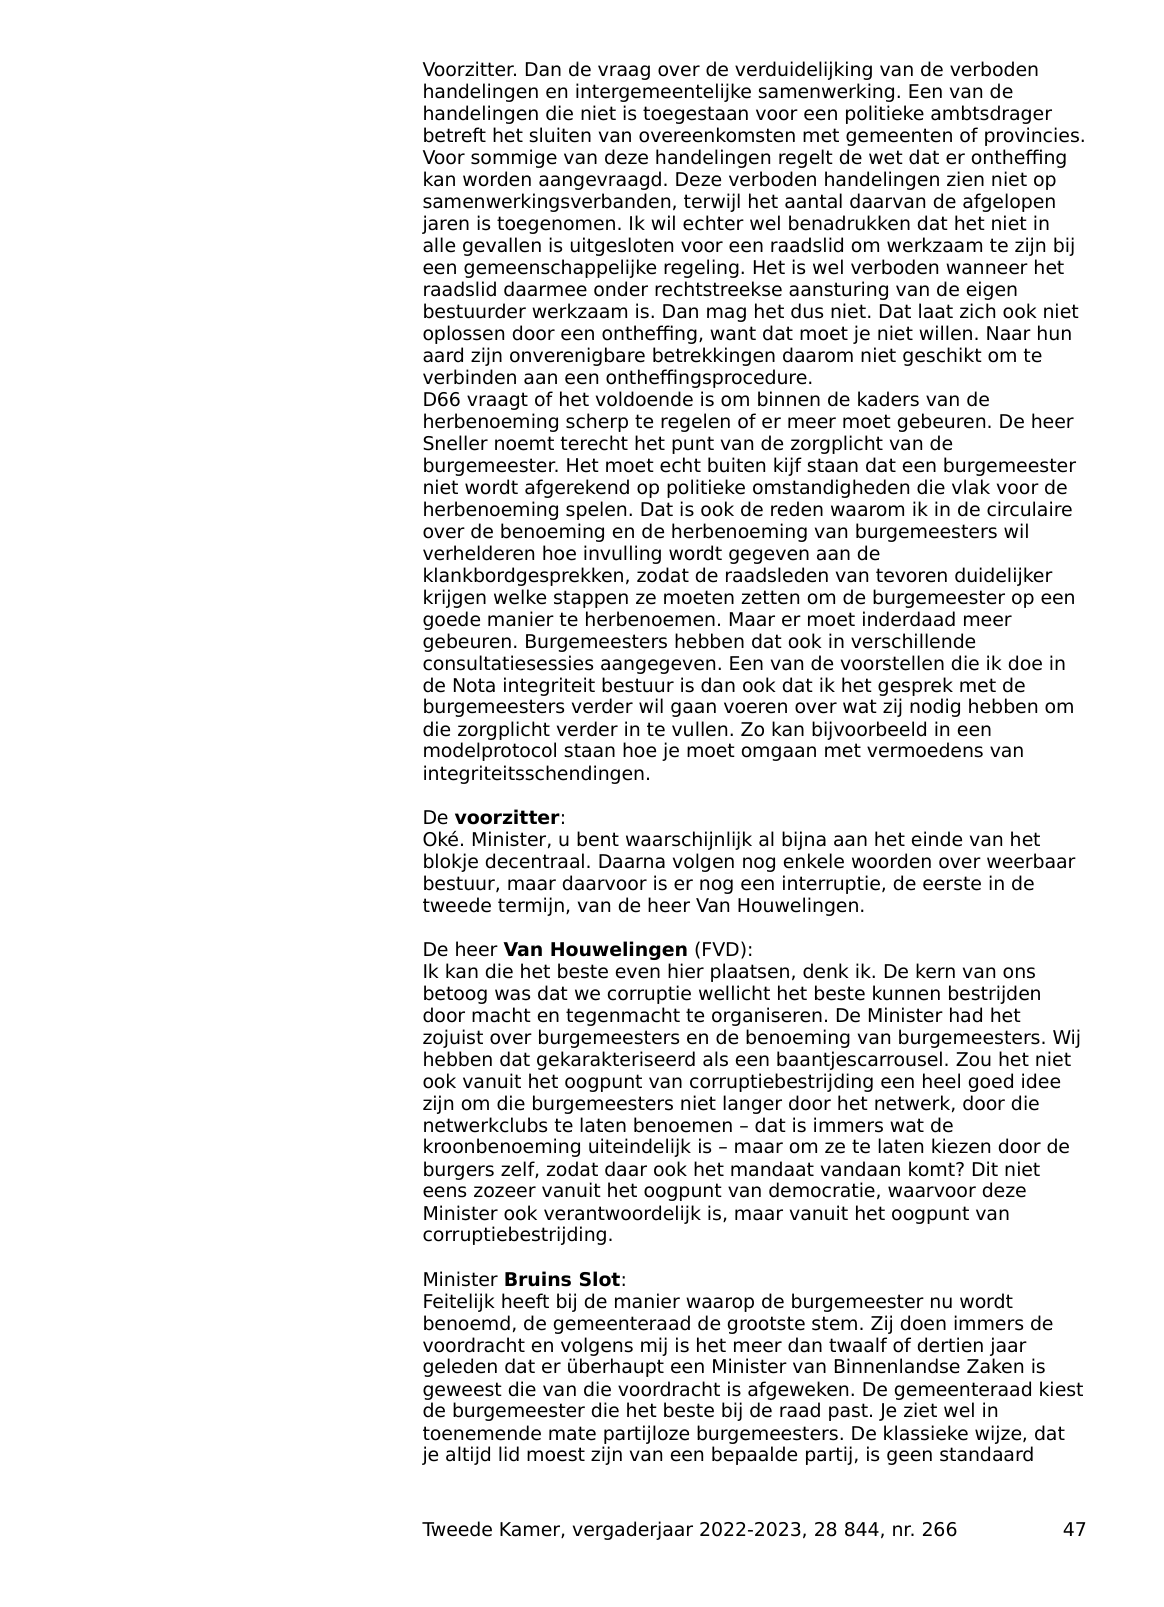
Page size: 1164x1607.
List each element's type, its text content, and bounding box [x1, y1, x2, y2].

text Minister Bruins Slot: [422, 1268, 1087, 1291]
text D66 vraagt of het voldoende is om binnen de kaders van de herbenoeming scherp te regelen of er meer moet gebeuren. De heer Sneller noemt terecht het punt van de zorgplicht van de burgemeester. Het moet echt buiten kijf staan dat een burgemeester niet wordt afgerekend op politieke omstandigheden die vlak voor de herbenoeming spelen. Dat is ook de reden waarom ik in de circulaire over de benoeming en de herbenoeming van burgemeesters wil verhelderen hoe invulling wordt gegeven aan de klankbordgesprekken, zodat de raadsleden van tevoren duidelijker krijgen welke stappen ze moeten zetten om de burgemeester op een goede manier te herbenoemen. Maar er moet inderdaad meer gebeuren. Burgemeesters hebben dat ook in verschillende consultatiesessies aangegeven. Een van de voorstellen die ik doe in de Nota integriteit bestuur is dan ook dat ik het gesprek met de burgemeesters verder wil gaan voeren over wat zij nodig hebben om die zorgplicht verder in te vullen. Zo kan bijvoorbeeld in een modelprotocol staan hoe je moet omgaan met vermoedens van integriteitsschendingen. [422, 389, 1087, 784]
text Ik kan die het beste even hier plaatsen, denk ik. De kern van ons betoog was dat we corruptie wellicht het beste kunnen bestrijden door macht en tegenmacht te organiseren. De Minister had het zojuist over burgemeesters en de benoeming van burgemeesters. Wij hebben dat gekarakteriseerd als een baantjescarrousel. Zou het niet ook vanuit het oogpunt van corruptiebestrijding een heel goed idee zijn om die burgemeesters niet langer door het netwerk, door die netwerkclubs te laten benoemen – dat is immers wat de kroonbenoeming uiteindelijk is – maar om ze te laten kiezen door de burgers zelf, zodat daar ook het mandaat vandaan komt? Dit niet eens zozeer vanuit het oogpunt van democratie, waarvoor deze Minister ook verantwoordelijk is, maar vanuit het oogpunt van corruptiebestrijding. [422, 961, 1087, 1246]
text Voorzitter. Dan de vraag over de verduidelijking van de verboden handelingen en intergemeentelijke samenwerking. Een van de handelingen die niet is toegestaan voor een politieke ambtsdrager betreft het sluiten van overeenkomsten met gemeenten of provincies. Voor sommige van deze handelingen regelt de wet dat er ontheffing kan worden aangevraagd. Deze verboden handelingen zien niet op samenwerkingsverbanden, terwijl het aantal daarvan de afgelopen jaren is toegenomen. Ik wil echter wel benadrukken dat het niet in alle gevallen is uitgesloten voor een raadslid om werkzaam te zijn bij een gemeenschappelijke regeling. Het is wel verboden wanneer het raadslid daarmee onder rechtstreekse aansturing van de eigen bestuurder werkzaam is. Dan mag het dus niet. Dat laat zich ook niet oplossen door een ontheffing, want dat moet je niet willen. Naar hun aard zijn onverenigbare betrekkingen daarom niet geschikt om te verbinden aan een ontheffingsprocedure. [422, 59, 1087, 389]
text De heer Van Houwelingen (FVD): [422, 939, 1087, 961]
text De voorzitter: [422, 807, 1087, 828]
text Feitelijk heeft bij de manier waarop de burgemeester nu wordt benoemd, de gemeenteraad de grootste stem. Zij doen immers de voordracht en volgens mij is het meer dan twaalf of dertien jaar geleden dat er überhaupt een Minister van Binnenlandse Zaken is geweest die van die voordracht is afgeweken. De gemeenteraad kiest de burgemeester die het beste bij de raad past. Je ziet wel in toenemende mate partijloze burgemeesters. De klassieke wijze, dat je altijd lid moest zijn van een bepaalde partij, is geen standaard [422, 1291, 1087, 1466]
text Oké. Minister, u bent waarschijnlijk al bijna aan het einde van het blokje decentraal. Daarna volgen nog enkele woorden over weerbaar bestuur, maar daarvoor is er nog een interruptie, de eerste in de tweede termijn, van de heer Van Houwelingen. [422, 828, 1087, 916]
